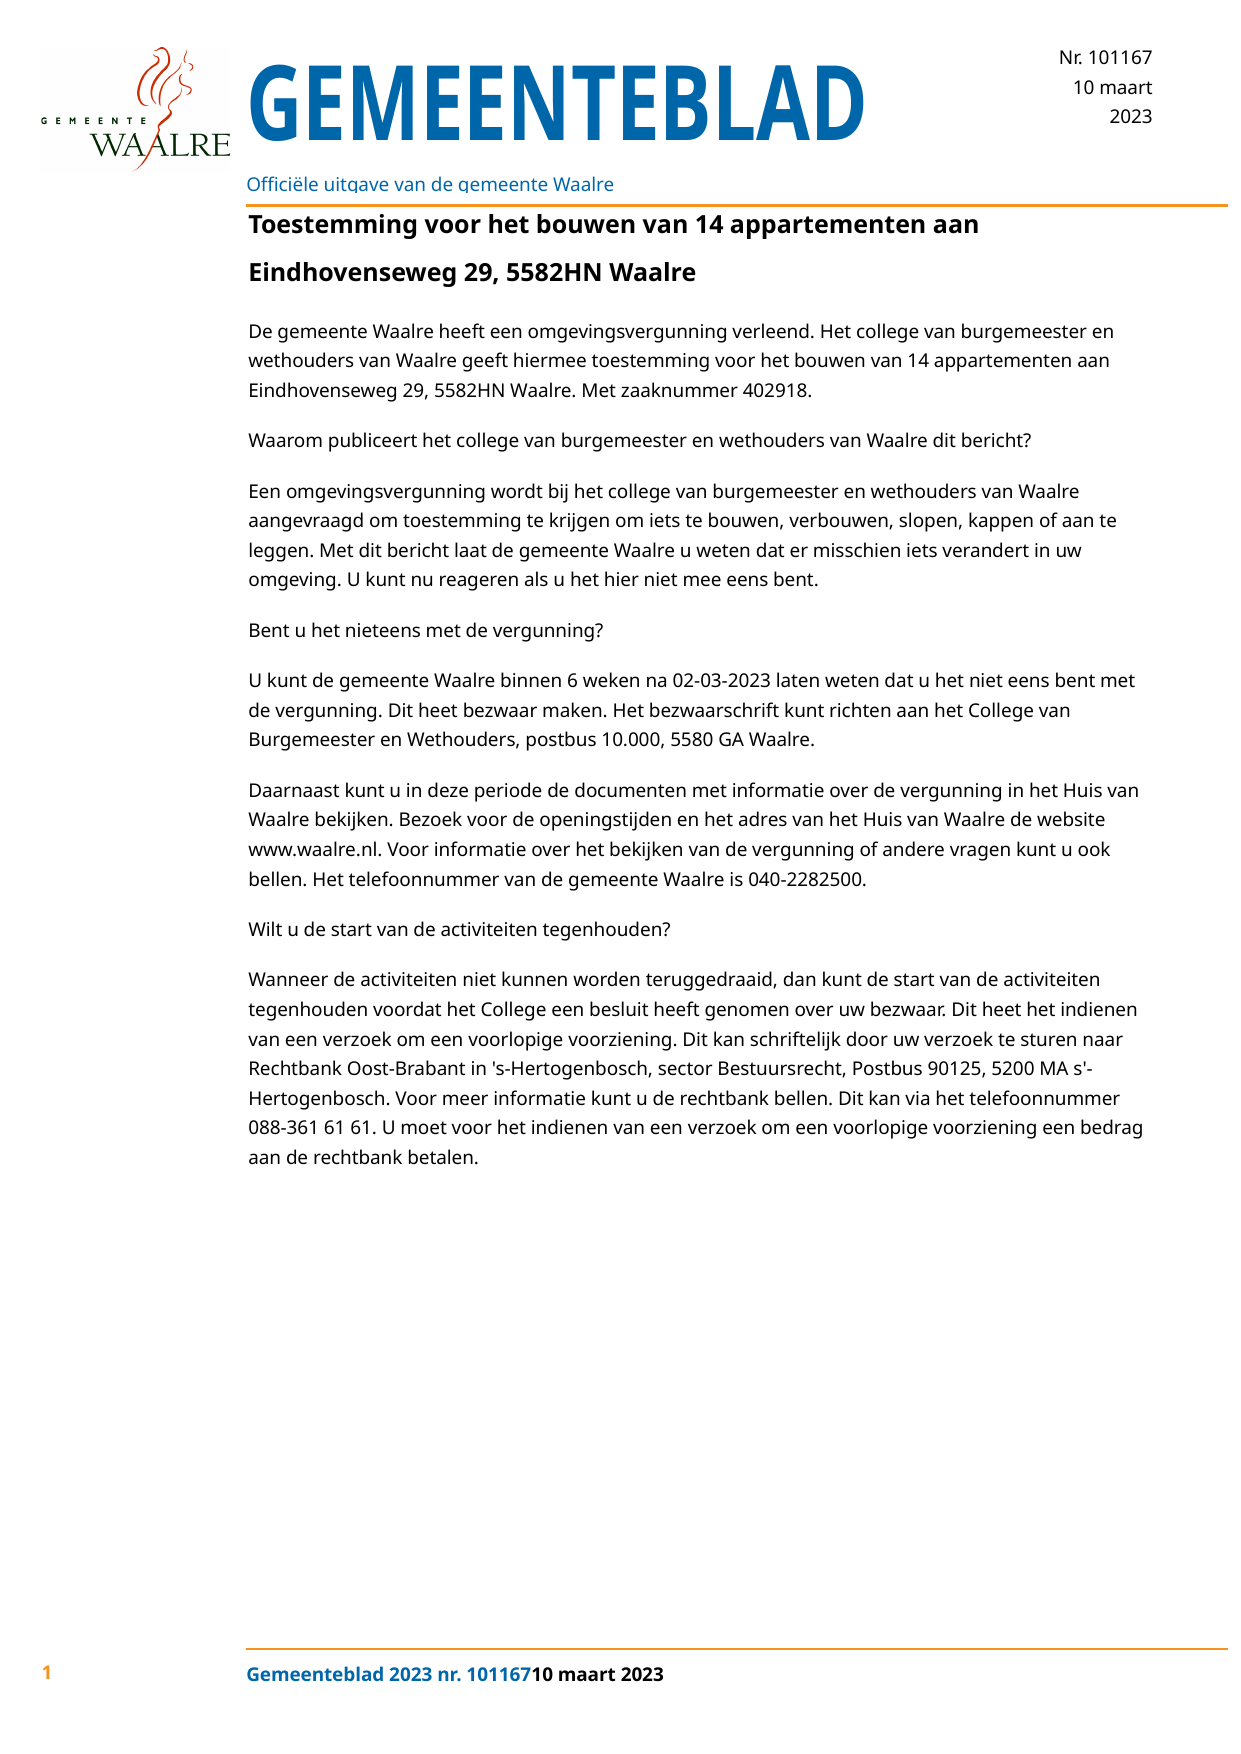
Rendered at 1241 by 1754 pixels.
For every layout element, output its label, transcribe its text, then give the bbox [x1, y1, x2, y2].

text De gemeente Waalre heeft een omgevingsvergunning verleend. Het college van burgemeester en wethouders van Waalre geeft hiermee toestemming voor het bouwen van 14 appartementen aan Eindhovenseweg 29, 5582HN Waalre. Met zaaknummer 402918. [248, 318, 1152, 403]
text Wilt u de start van de activiteiten tegenhouden? [248, 916, 1152, 942]
text U kunt de gemeente Waalre binnen 6 weken na 02-03-2023 laten weten dat u het niet eens bent met de vergunning. Dit heet bezwaar maken. Het bezwaarschrift kunt richten aan het College van Burgemeester en Wethouders, postbus 10.000, 5580 GA Waalre. [248, 667, 1152, 752]
text Toestemming voor het bouwen van 14 appartementen aan Eindhovenseweg 29, 5582HN Waalre [248, 207, 1152, 288]
text Bent u het nieteens met de vergunning? [248, 617, 1152, 643]
text Waarom publiceert het college van burgemeester en wethouders van Waalre dit bericht? [248, 427, 1152, 453]
text Een omgevingsvergunning wordt bij het college van burgemeester en wethouders van Waalre aangevraagd om toestemming te krijgen om iets te bouwen, verbouwen, slopen, kappen of aan te leggen. Met dit bericht laat de gemeente Waalre u weten dat er misschien iets verandert in uw omgeving. U kunt nu reageren als u het hier niet mee eens bent. [248, 478, 1152, 592]
text Daarnaast kunt u in deze periode de documenten met informatie over de vergunning in het Huis van Waalre bekijken. Bezoek voor de openingstijden en het adres van het Huis van Waalre de website www.waalre.nl. Voor informatie over het bekijken van de vergunning of andere vragen kunt u ook bellen. Het telefoonnummer van de gemeente Waalre is 040-2282500. [248, 777, 1152, 892]
text Wanneer de activiteiten niet kunnen worden teruggedraaid, dan kunt de start van de activiteiten tegenhouden voordat het College een besluit heeft genomen over uw bezwaar. Dit heet het indienen van een verzoek om een voorlopige voorziening. Dit kan schriftelijk door uw verzoek te sturen naar Rechtbank Oost-Brabant in 's-Hertogenbosch, sector Bestuursrecht, Postbus 90125, 5200 MA s'-Hertogenbosch. Voor meer informatie kunt u de rechtbank bellen. Dit kan via het telefoonnummer 088-361 61 61. U moet voor het indienen van een verzoek om een voorlopige voorziening een bedrag aan de rechtbank betalen. [248, 967, 1152, 1170]
picture [41, 47, 231, 172]
